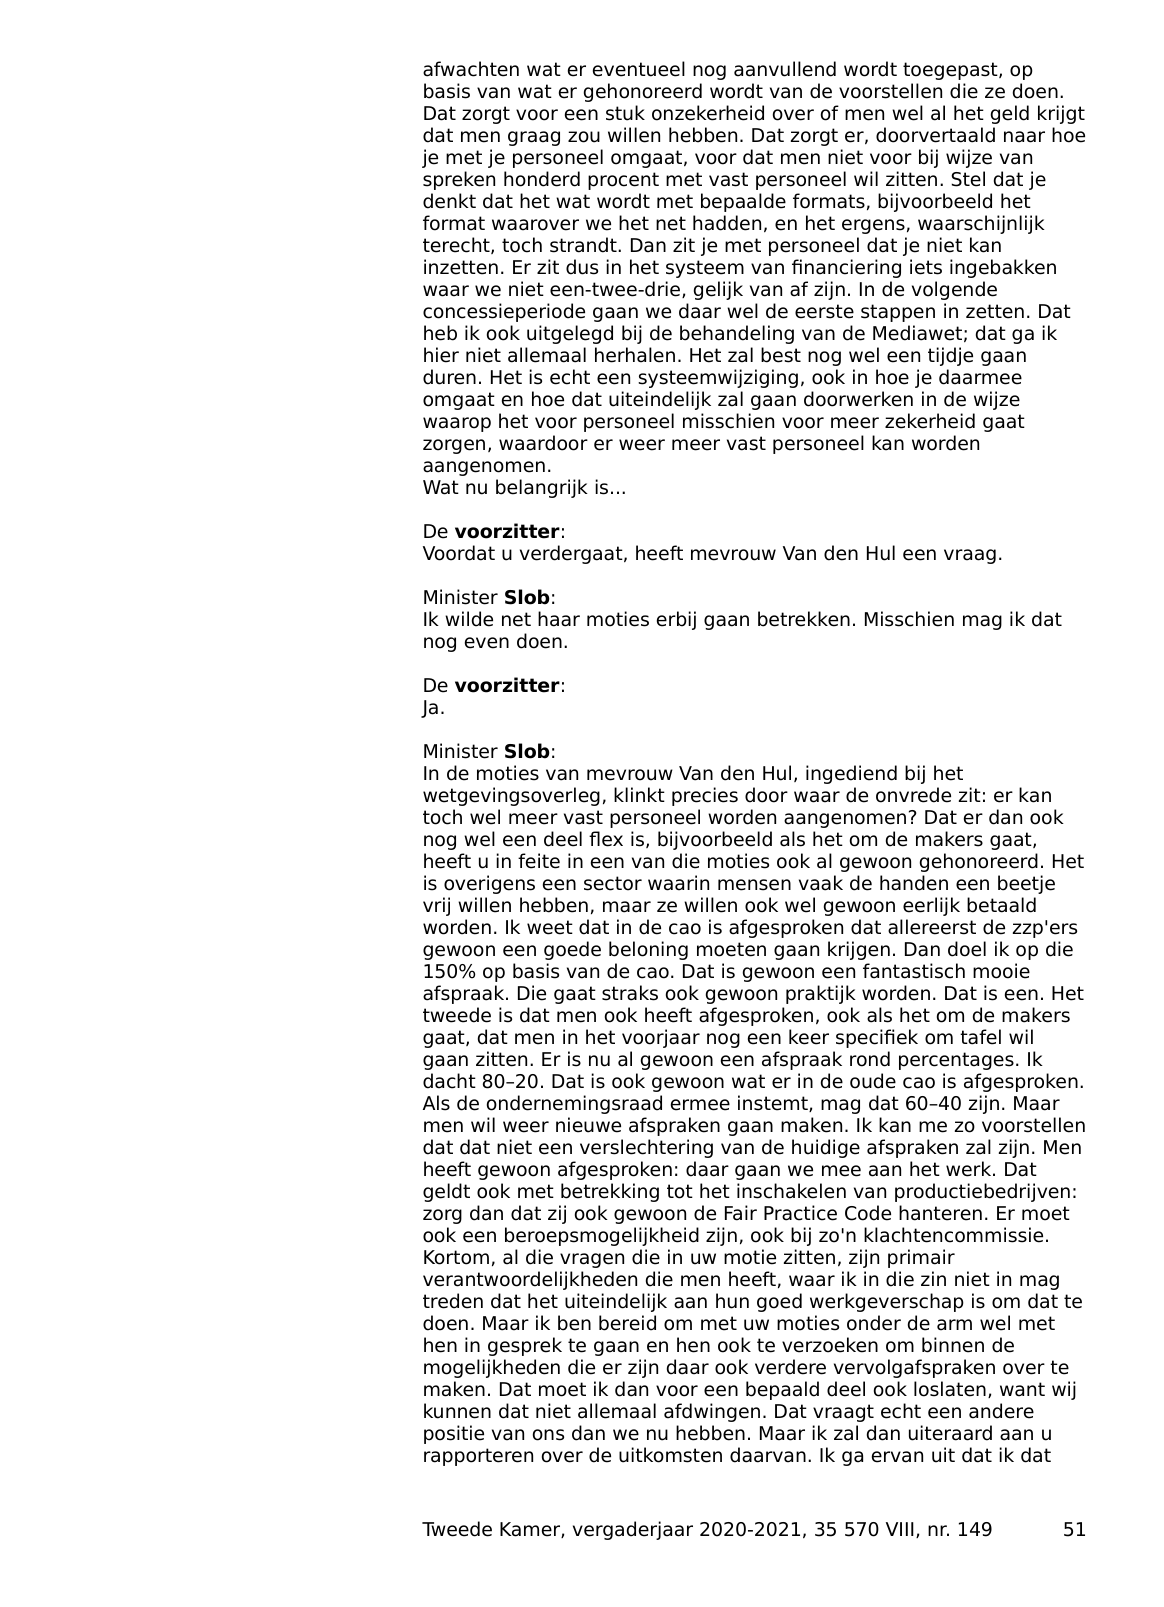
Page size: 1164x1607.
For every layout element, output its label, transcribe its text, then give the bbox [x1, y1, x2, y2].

text In de moties van mevrouw Van den Hul, ingediend bij het wetgevingsoverleg, klinkt precies door waar de onvrede zit: er kan toch wel meer vast personeel worden aangenomen? Dat er dan ook nog wel een deel flex is, bijvoorbeeld als het om de makers gaat, heeft u in feite in een van die moties ook al gewoon gehonoreerd. Het is overigens een sector waarin mensen vaak de handen een beetje vrij willen hebben, maar ze willen ook wel gewoon eerlijk betaald worden. Ik weet dat in de cao is afgesproken dat allereerst de zzp'ers gewoon een goede beloning moeten gaan krijgen. Dan doel ik op die 150% op basis van de cao. Dat is gewoon een fantastisch mooie afspraak. Die gaat straks ook gewoon praktijk worden. Dat is een. Het tweede is dat men ook heeft afgesproken, ook als het om de makers gaat, dat men in het voorjaar nog een keer specifiek om tafel wil gaan zitten. Er is nu al gewoon een afspraak rond percentages. Ik dacht 80–20. Dat is ook gewoon wat er in de oude cao is afgesproken. Als de ondernemingsraad ermee instemt, mag dat 60–40 zijn. Maar men wil weer nieuwe afspraken gaan maken. Ik kan me zo voorstellen dat dat niet een verslechtering van de huidige afspraken zal zijn. Men heeft gewoon afgesproken: daar gaan we mee aan het werk. Dat geldt ook met betrekking tot het inschakelen van productiebedrijven: zorg dan dat zij ook gewoon de Fair Practice Code hanteren. Er moet ook een beroepsmogelijkheid zijn, ook bij zo'n klachtencommissie. [422, 763, 1087, 1247]
text Ik wilde net haar moties erbij gaan betrekken. Misschien mag ik dat nog even doen. [422, 609, 1087, 653]
text Voordat u verdergaat, heeft mevrouw Van den Hul een vraag. [422, 543, 1087, 565]
text Minister Slob: [422, 587, 1087, 609]
text De voorzitter: [422, 675, 1087, 697]
text Kortom, al die vragen die in uw motie zitten, zijn primair verantwoordelijkheden die men heeft, waar ik in die zin niet in mag treden dat het uiteindelijk aan hun goed werkgeverschap is om dat te doen. Maar ik ben bereid om met uw moties onder de arm wel met hen in gesprek te gaan en hen ook te verzoeken om binnen de mogelijkheden die er zijn daar ook verdere vervolgafspraken over te maken. Dat moet ik dan voor een bepaald deel ook loslaten, want wij kunnen dat niet allemaal afdwingen. Dat vraagt echt een andere positie van ons dan we nu hebben. Maar ik zal dan uiteraard aan u rapporteren over de uitkomsten daarvan. Ik ga ervan uit dat ik dat [422, 1247, 1087, 1467]
text Minister Slob: [422, 741, 1087, 763]
text afwachten wat er eventueel nog aanvullend wordt toegepast, op basis van wat er gehonoreerd wordt van de voorstellen die ze doen. Dat zorgt voor een stuk onzekerheid over of men wel al het geld krijgt dat men graag zou willen hebben. Dat zorgt er, doorvertaald naar hoe je met je personeel omgaat, voor dat men niet voor bij wijze van spreken honderd procent met vast personeel wil zitten. Stel dat je denkt dat het wat wordt met bepaalde formats, bijvoorbeeld het format waarover we het net hadden, en het ergens, waarschijnlijk terecht, toch strandt. Dan zit je met personeel dat je niet kan inzetten. Er zit dus in het systeem van financiering iets ingebakken waar we niet een-twee-drie, gelijk van af zijn. In de volgende concessieperiode gaan we daar wel de eerste stappen in zetten. Dat heb ik ook uitgelegd bij de behandeling van de Mediawet; dat ga ik hier niet allemaal herhalen. Het zal best nog wel een tijdje gaan duren. Het is echt een systeemwijziging, ook in hoe je daarmee omgaat en hoe dat uiteindelijk zal gaan doorwerken in de wijze waarop het voor personeel misschien voor meer zekerheid gaat zorgen, waardoor er weer meer vast personeel kan worden aangenomen. [422, 59, 1087, 477]
text De voorzitter: [422, 521, 1087, 543]
text Ja. [422, 697, 1087, 719]
text Wat nu belangrijk is... [422, 477, 1087, 499]
